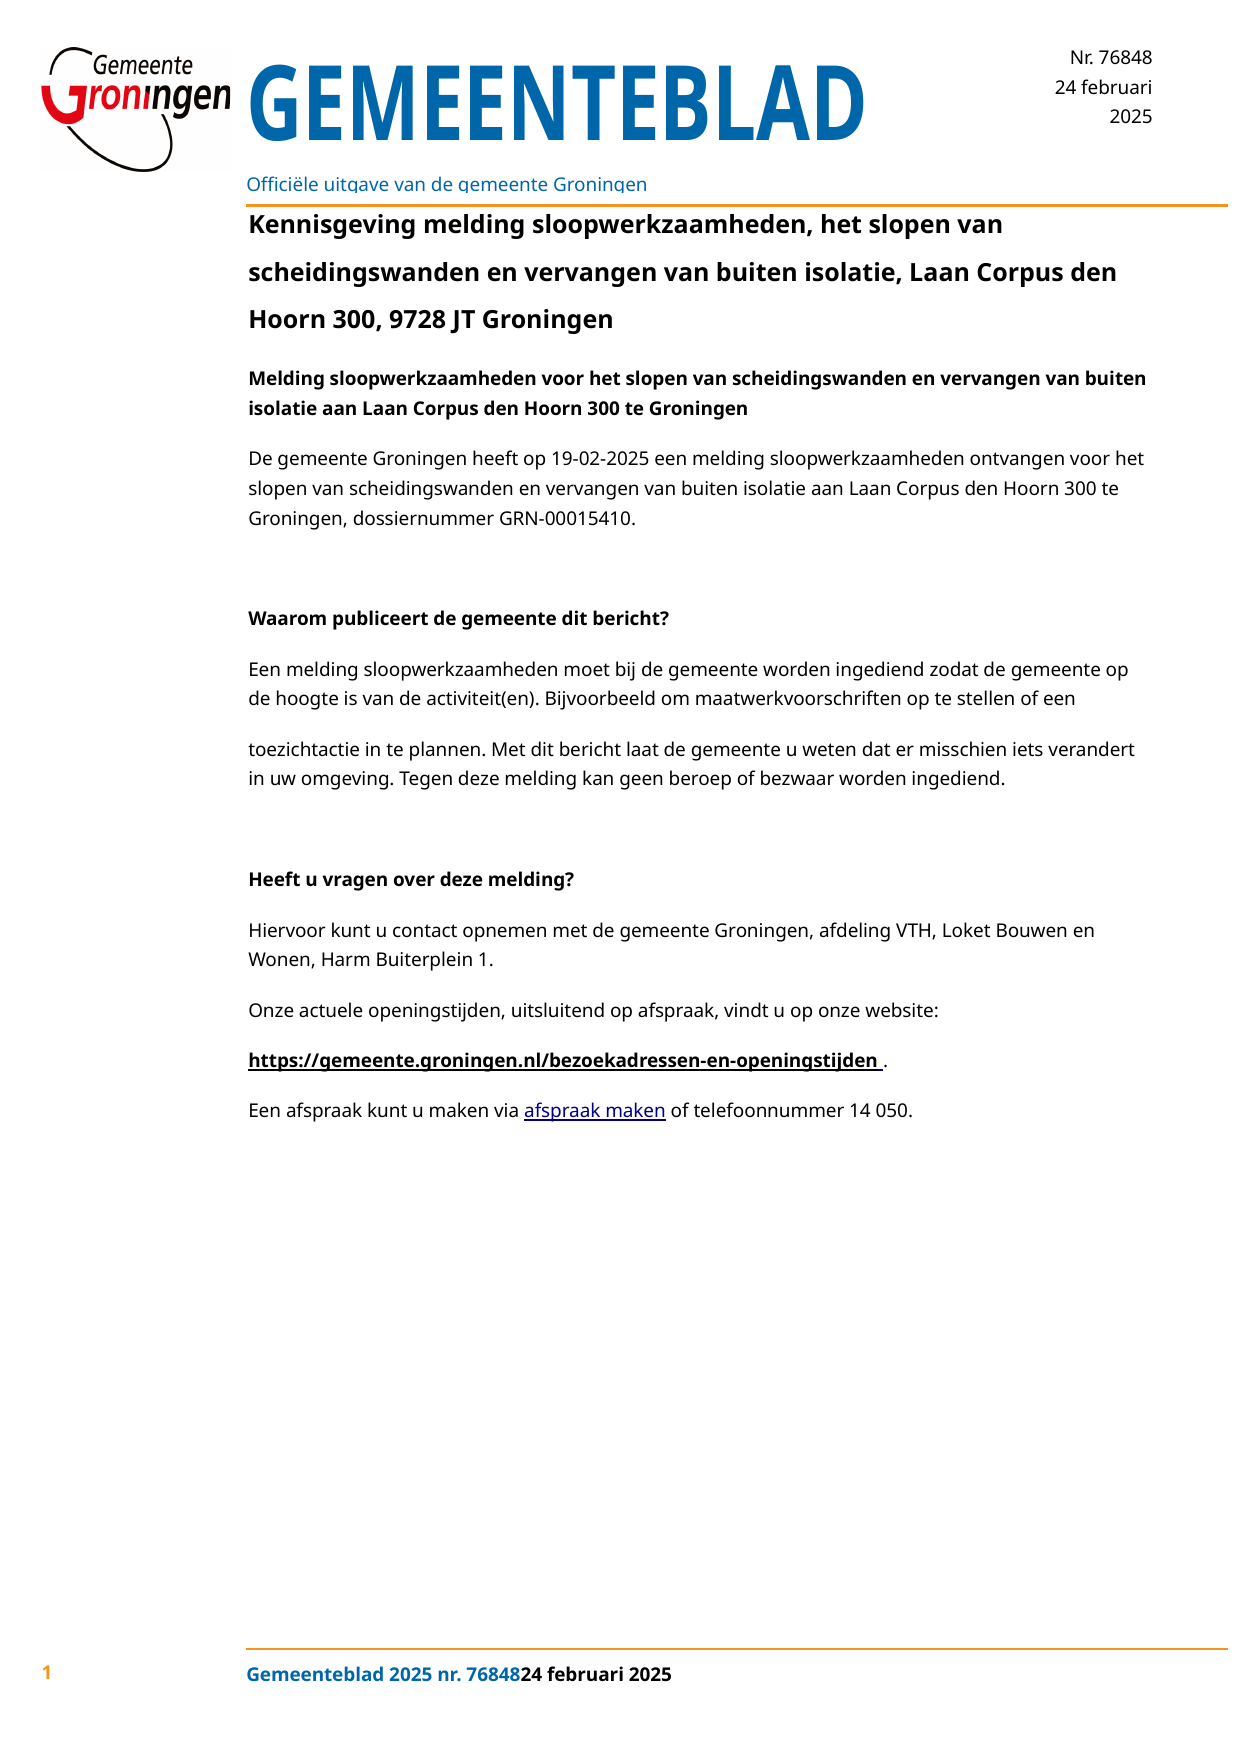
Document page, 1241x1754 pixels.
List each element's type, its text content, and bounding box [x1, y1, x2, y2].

text De gemeente Groningen heeft op 19-02-2025 een melding sloopwerkzaamheden ontvangen voor het slopen van scheidingswanden en vervangen van buiten isolatie aan Laan Corpus den Hoorn 300 te Groningen, dossiernummer GRN-00015410. [248, 446, 1152, 530]
text Een melding sloopwerkzaamheden moet bij de gemeente worden ingediend zodat de gemeente op de hoogte is van de activiteit(en). Bijvoorbeeld om maatwerkvoorschriften op te stellen of een [248, 656, 1152, 711]
text Heeft u vragen over deze melding? [248, 866, 1152, 892]
text toezichtactie in te plannen. Met dit bericht laat de gemeente u weten dat er misschien iets verandert in uw omgeving. Tegen deze melding kan geen beroep of bezwaar worden ingediend. [248, 736, 1152, 791]
picture [41, 47, 231, 172]
text Een afspraak kunt u maken via afspraak maken of telefoonnummer 14 050. [248, 1098, 1152, 1123]
text Onze actuele openingstijden, uitsluitend op afspraak, vindt u op onze website: [248, 997, 1152, 1022]
text https://gemeente.groningen.nl/bezoekadressen-en-openingstijden . [248, 1047, 1152, 1073]
text Hiervoor kunt u contact opnemen met de gemeente Groningen, afdeling VTH, Loket Bouwen en Wonen, Harm Buiterplein 1. [248, 917, 1152, 972]
text Melding sloopwerkzaamheden voor het slopen van scheidingswanden en vervangen van buiten isolatie aan Laan Corpus den Hoorn 300 te Groningen [248, 366, 1152, 421]
text Kennisgeving melding sloopwerkzaamheden, het slopen van scheidingswanden en vervangen van buiten isolatie, Laan Corpus den Hoorn 300, 9728 JT Groningen [248, 207, 1152, 336]
text Waarom publiceert de gemeente dit bericht? [248, 606, 1152, 631]
